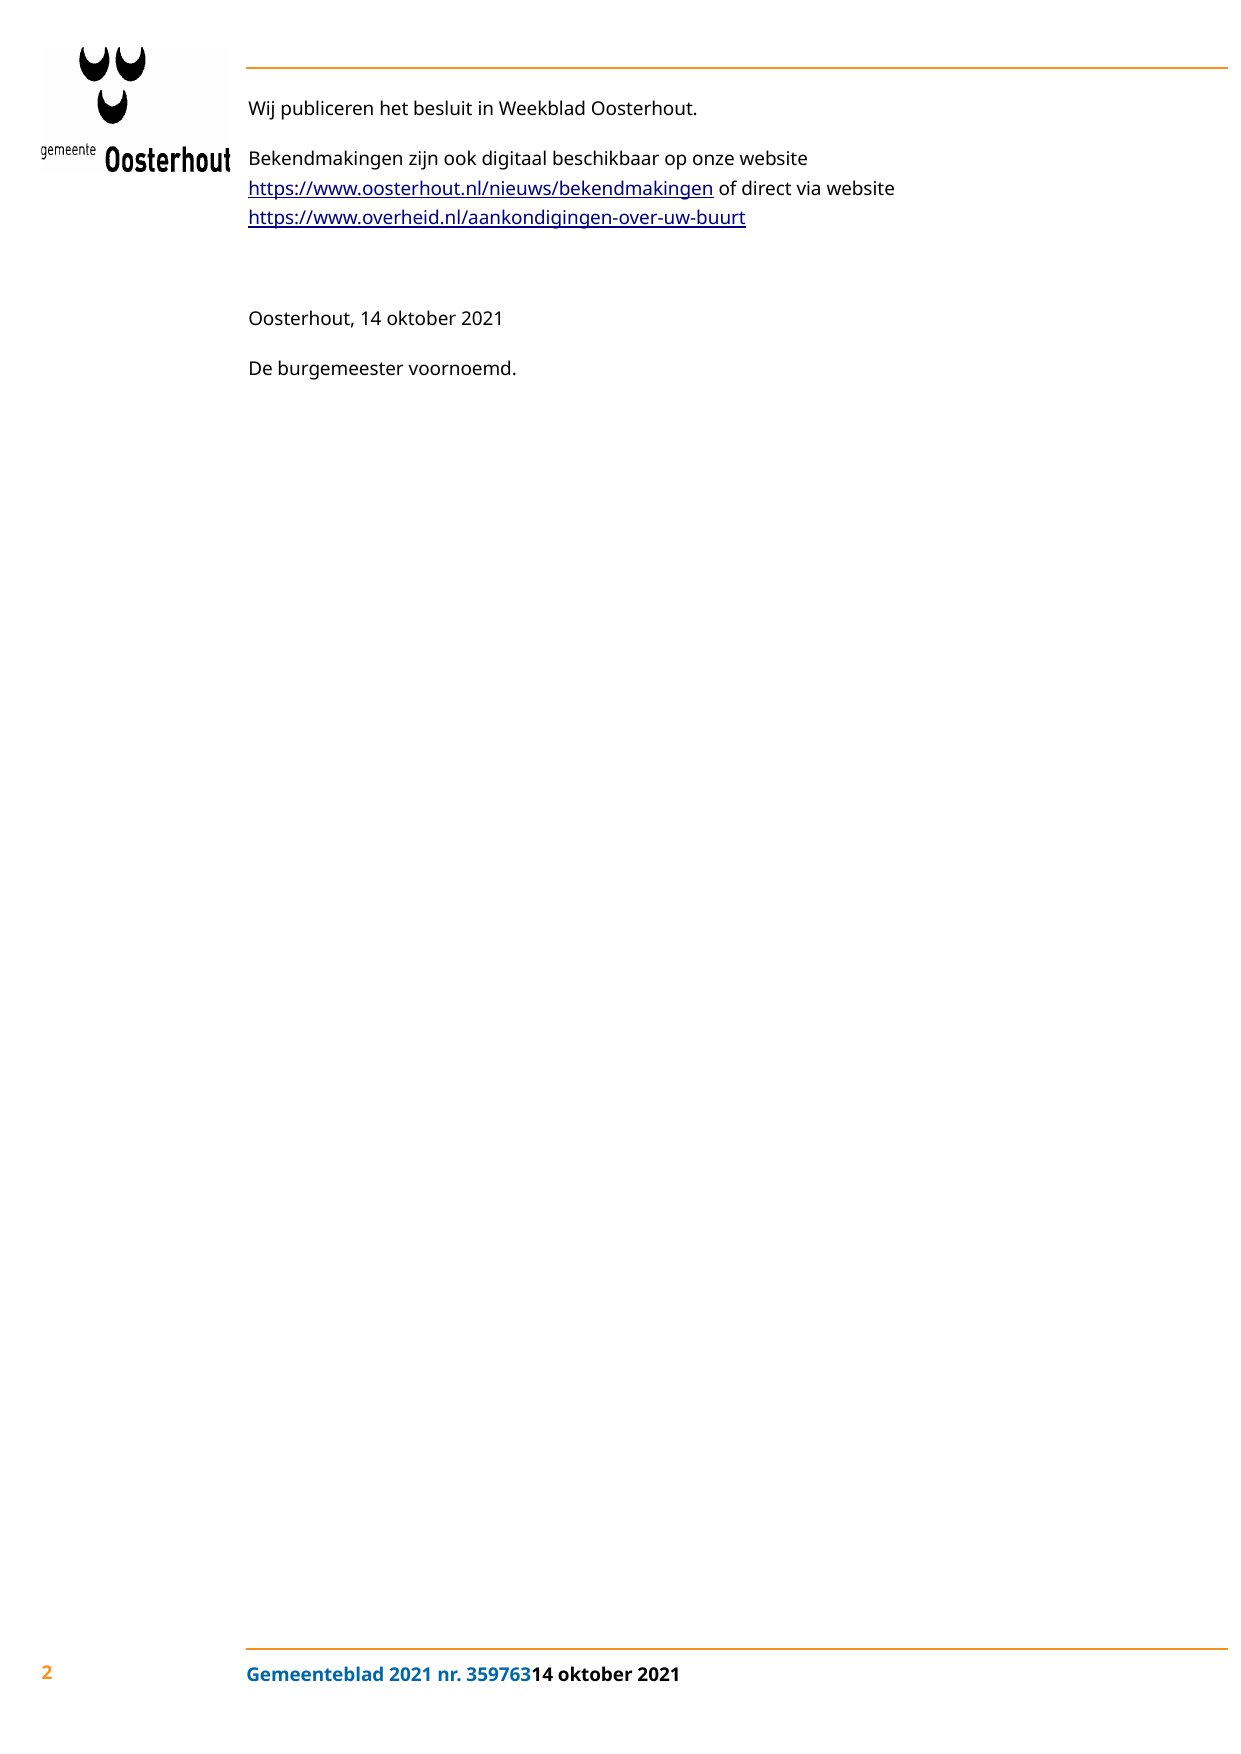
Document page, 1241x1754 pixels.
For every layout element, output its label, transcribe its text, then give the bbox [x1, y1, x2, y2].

text Oosterhout, 14 oktober 2021 [248, 305, 1152, 331]
picture [41, 47, 231, 172]
text Bekendmakingen zijn ook digitaal beschikbaar op onze website https://www.oosterhout.nl/nieuws/bekendmakingen of direct via website https://www.overheid.nl/aankondigingen-over-uw-buurt [248, 145, 1152, 230]
text Wij publiceren het besluit in Weekblad Oosterhout. [248, 95, 1152, 121]
text De burgemeester voornoemd. [248, 356, 1152, 381]
